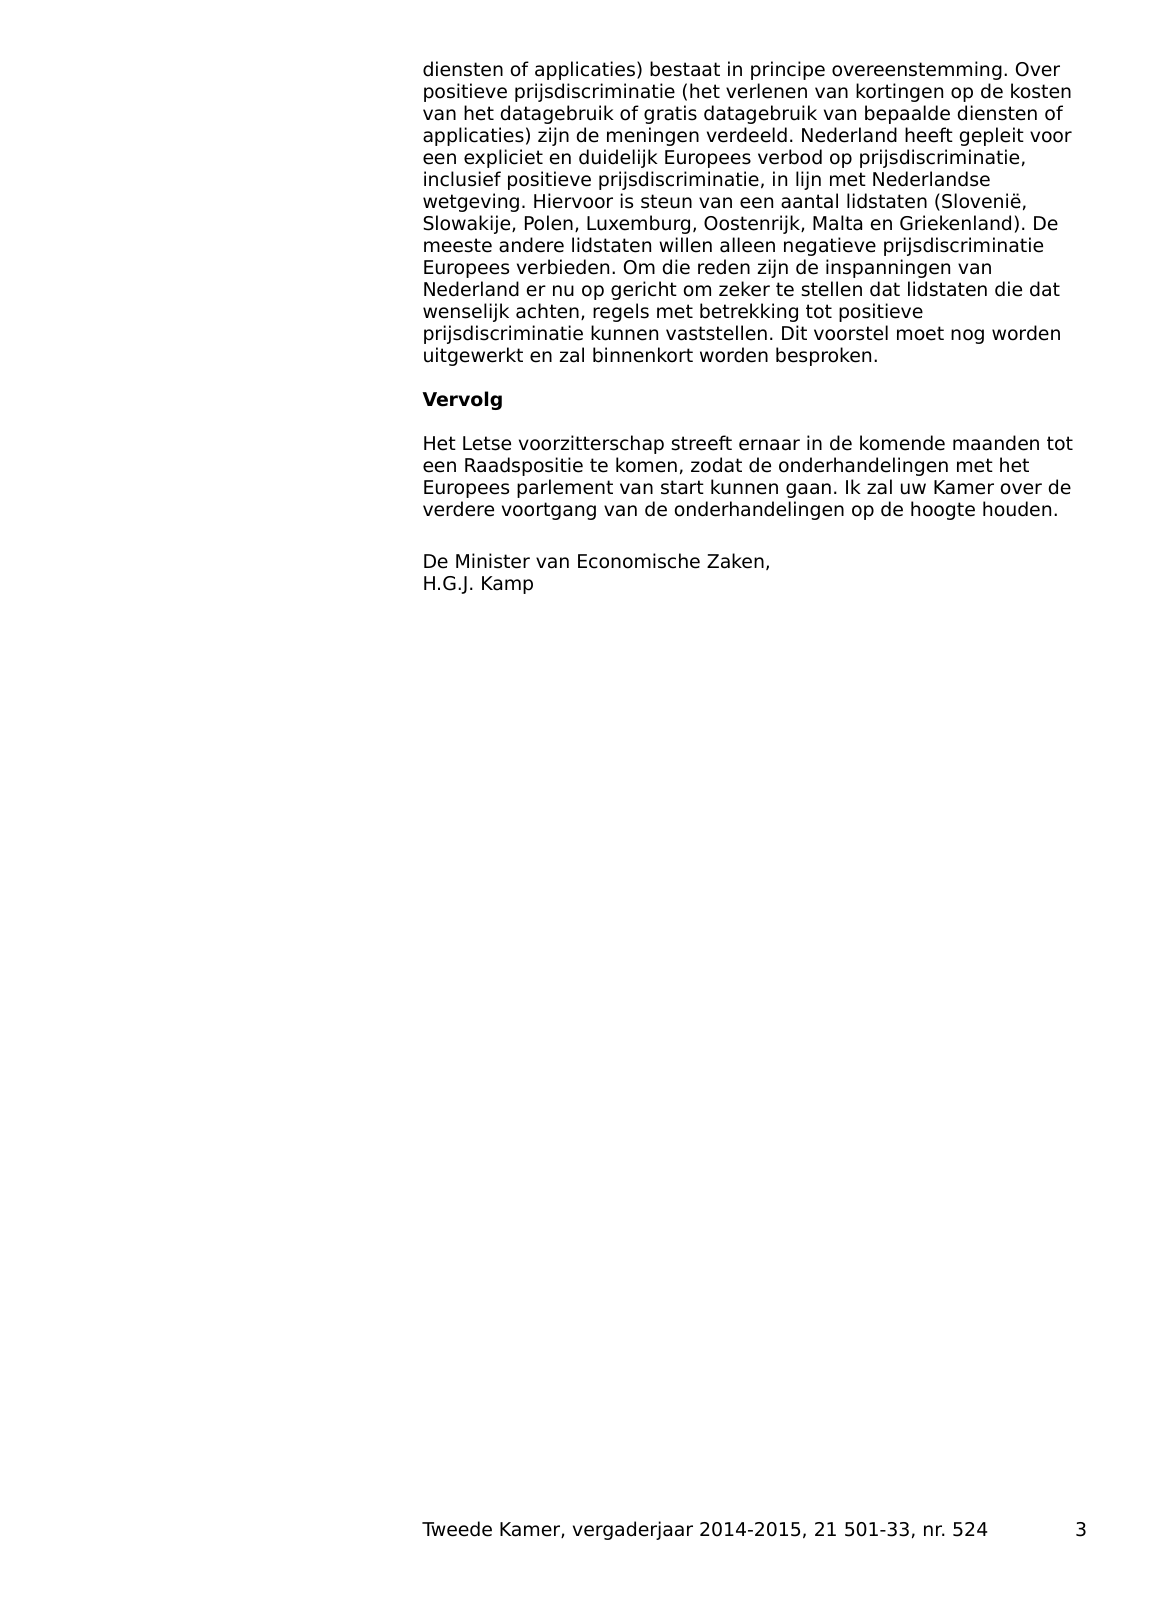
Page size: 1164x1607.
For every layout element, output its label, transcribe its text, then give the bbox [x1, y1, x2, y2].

subtitle Vervolg [422, 389, 1087, 411]
text Het Letse voorzitterschap streeft ernaar in de komende maanden tot een Raadspositie te komen, zodat de onderhandelingen met het Europees parlement van start kunnen gaan. Ik zal uw Kamer over de verdere voortgang van de onderhandelingen op de hoogte houden. [422, 433, 1087, 521]
text diensten of applicaties) bestaat in principe overeenstemming. Over positieve prijsdiscriminatie (het verlenen van kortingen op de kosten van het datagebruik of gratis datagebruik van bepaalde diensten of applicaties) zijn de meningen verdeeld. Nederland heeft gepleit voor een expliciet en duidelijk Europees verbod op prijsdiscriminatie, inclusief positieve prijsdiscriminatie, in lijn met Nederlandse wetgeving. Hiervoor is steun van een aantal lidstaten (Slovenië, Slowakije, Polen, Luxemburg, Oostenrijk, Malta en Griekenland). De meeste andere lidstaten willen alleen negatieve prijsdiscriminatie Europees verbieden. Om die reden zijn de inspanningen van Nederland er nu op gericht om zeker te stellen dat lidstaten die dat wenselijk achten, regels met betrekking tot positieve prijsdiscriminatie kunnen vaststellen. Dit voorstel moet nog worden uitgewerkt en zal binnenkort worden besproken. [422, 59, 1087, 367]
text De Minister van Economische Zaken, H.G.J. Kamp [422, 551, 1087, 595]
